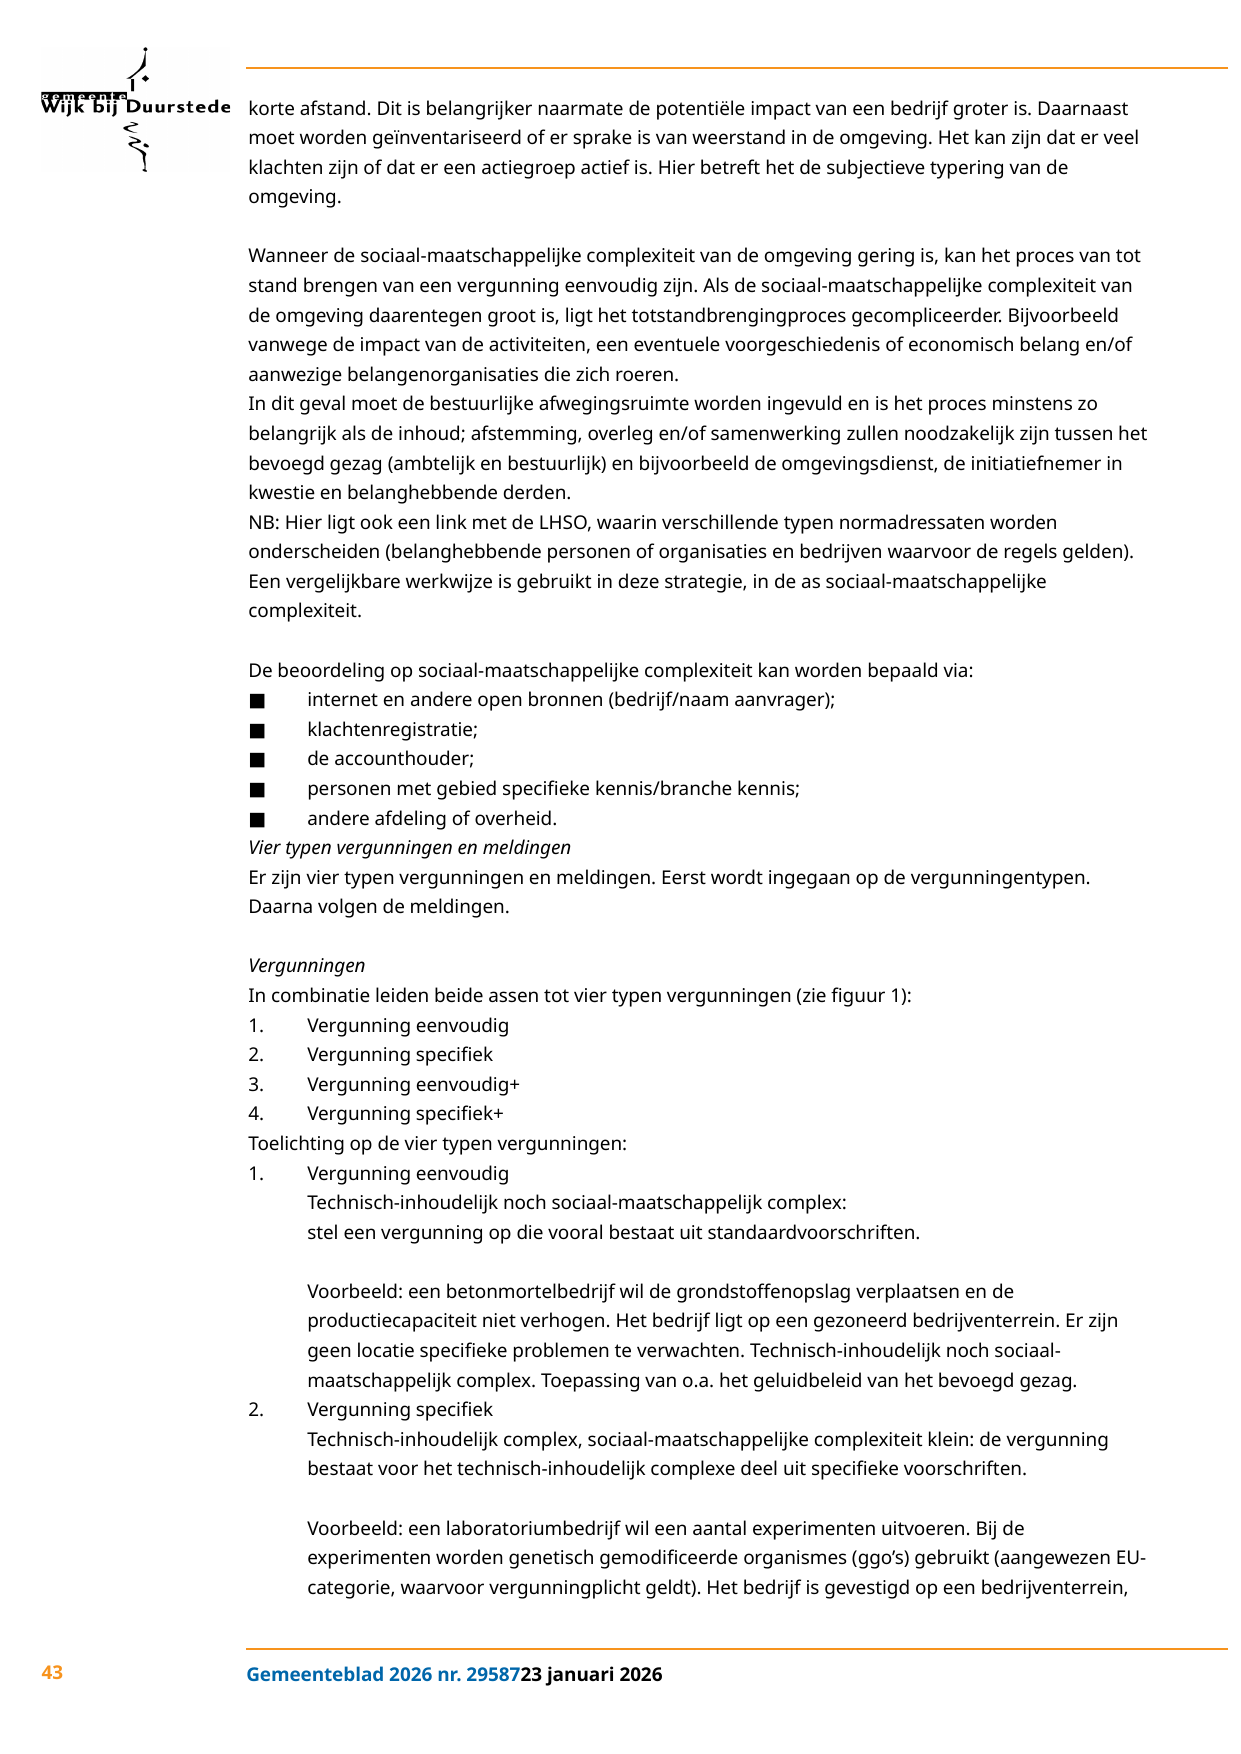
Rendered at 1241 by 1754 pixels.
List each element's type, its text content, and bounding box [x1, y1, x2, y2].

list andere afdeling of overheid. [248, 805, 1152, 831]
text Toelichting op de vier typen vergunningen: [248, 1130, 1152, 1156]
list internet en andere open bronnen (bedrijf/naam aanvrager); [248, 686, 1152, 712]
list Vergunning eenvoudig [248, 1012, 1152, 1038]
list Voorbeeld: een betonmortelbedrijf wil de grondstoffenopslag verplaatsen en de productiecapaciteit niet verhogen. Het bedrijf ligt op een gezoneerd bedrijventerrein. Er zijn geen locatie specifieke problemen te verwachten. Technisch-inhoudelijk noch sociaal-maatschappelijk complex. Toepassing van o.a. het geluidbeleid van het bevoegd gezag. [248, 1278, 1152, 1393]
list Voorbeeld: een laboratoriumbedrijf wil een aantal experimenten uitvoeren. Bij de experimenten worden genetisch gemodificeerde organismes (ggo’s) gebruikt (aangewezen EU-categorie, waarvoor vergunningplicht geldt). Het bedrijf is gevestigd op een bedrijventerrein, [248, 1515, 1152, 1600]
list stel een vergunning op die vooral bestaat uit standaardvoorschriften. [248, 1219, 1152, 1245]
picture [41, 47, 231, 172]
list Technisch-inhoudelijk complex, sociaal-maatschappelijke complexiteit klein: de vergunning bestaat voor het technisch-inhoudelijk complexe deel uit specifieke voorschriften. [248, 1426, 1152, 1481]
list Vergunning eenvoudig [248, 1160, 1152, 1186]
text NB: Hier ligt ook een link met de LHSO, waarin verschillende typen normadressaten worden onderscheiden (belanghebbende personen of organisaties en bedrijven waarvoor de regels gelden). Een vergelijkbare werkwijze is gebruikt in deze strategie, in de as sociaal-maatschappelijke complexiteit. [248, 509, 1152, 623]
text In combinatie leiden beide assen tot vier typen vergunningen (zie figuur 1): [248, 982, 1152, 1008]
list personen met gebied specifieke kennis/branche kennis; [248, 775, 1152, 801]
list Vergunning specifiek [248, 1041, 1152, 1067]
text De beoordeling op sociaal-maatschappelijke complexiteit kan worden bepaald via: [248, 657, 1152, 683]
text korte afstand. Dit is belangrijker naarmate de potentiële impact van een bedrijf groter is. Daarnaast moet worden geïnventariseerd of er sprake is van weerstand in de omgeving. Het kan zijn dat er veel klachten zijn of dat er een actiegroep actief is. Hier betreft het de subjectieve typering van de omgeving. [248, 95, 1152, 209]
list de accounthouder; [248, 746, 1152, 771]
list Vergunning eenvoudig+ [248, 1071, 1152, 1097]
list Vergunning specifiek+ [248, 1101, 1152, 1126]
text In dit geval moet de bestuurlijke afwegingsruimte worden ingevuld en is het proces minstens zo belangrijk als de inhoud; afstemming, overleg en/of samenwerking zullen noodzakelijk zijn tussen het bevoegd gezag (ambtelijk en bestuurlijk) en bijvoorbeeld de omgevingsdienst, de initiatiefnemer in kwestie en belanghebbende derden. [248, 391, 1152, 505]
list klachtenregistratie; [248, 716, 1152, 742]
text Vier typen vergunningen en meldingen [248, 834, 1152, 860]
text Wanneer de sociaal-maatschappelijke complexiteit van de omgeving gering is, kan het proces van tot stand brengen van een vergunning eenvoudig zijn. Als de sociaal-maatschappelijke complexiteit van de omgeving daarentegen groot is, ligt het totstandbrengingproces gecompliceerder. Bijvoorbeeld vanwege de impact van de activiteiten, een eventuele voorgeschiedenis of economisch belang en/of aanwezige belangenorganisaties die zich roeren. [248, 243, 1152, 387]
text Vergunningen [248, 953, 1152, 978]
list Technisch-inhoudelijk noch sociaal-maatschappelijk complex: [248, 1189, 1152, 1215]
text Er zijn vier typen vergunningen en meldingen. Eerst wordt ingegaan op de vergunningentypen. Daarna volgen de meldingen. [248, 864, 1152, 919]
list Vergunning specifiek [248, 1396, 1152, 1422]
